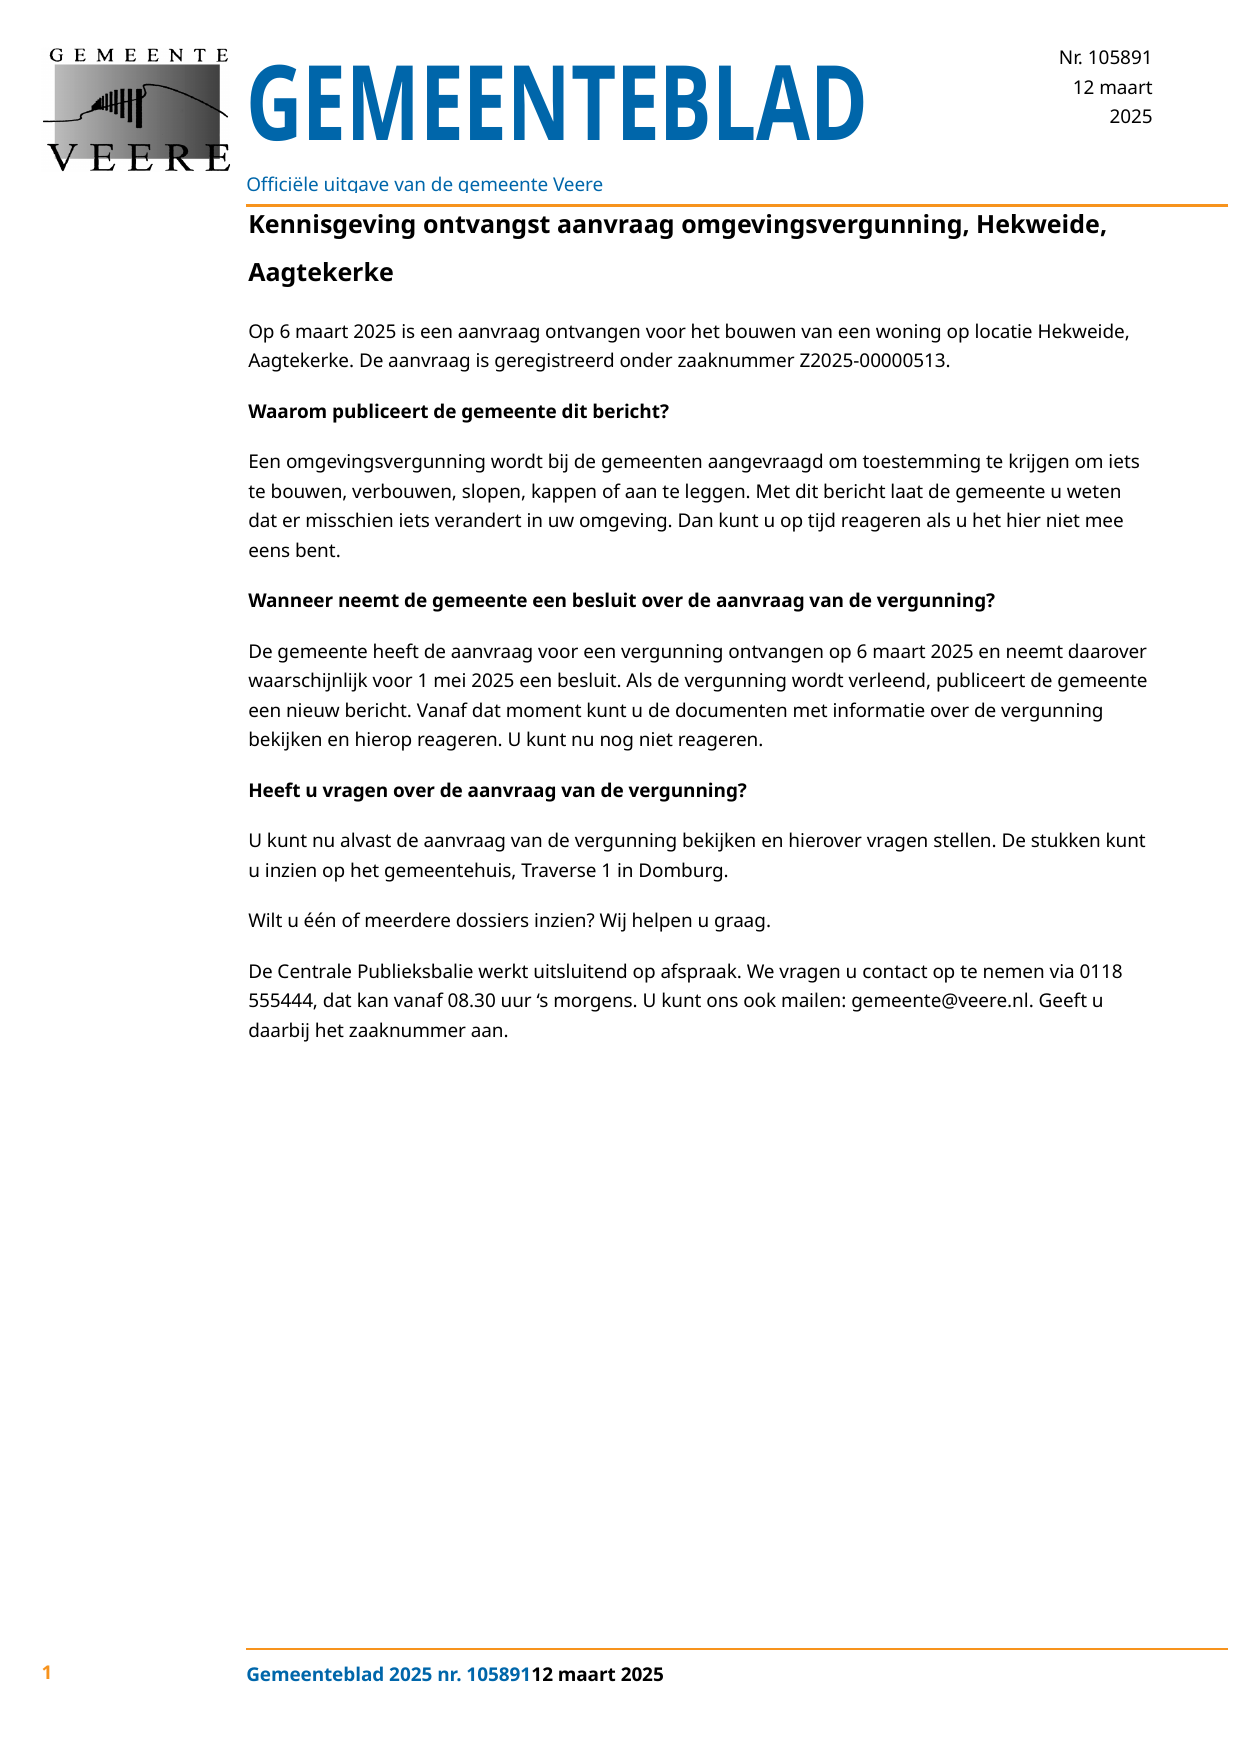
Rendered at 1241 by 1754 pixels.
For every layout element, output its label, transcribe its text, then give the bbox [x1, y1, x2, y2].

text Wanneer neemt de gemeente een besluit over de aanvraag van de vergunning? [248, 587, 1152, 613]
text De gemeente heeft de aanvraag voor een vergunning ontvangen op 6 maart 2025 en neemt daarover waarschijnlijk voor 1 mei 2025 een besluit. Als de vergunning wordt verleend, publiceert de gemeente een nieuw bericht. Vanaf dat moment kunt u de documenten met informatie over de vergunning bekijken en hierop reageren. U kunt nu nog niet reageren. [248, 638, 1152, 752]
text Waarom publiceert de gemeente dit bericht? [248, 398, 1152, 424]
text Kennisgeving ontvangst aanvraag omgevingsvergunning, Hekweide, Aagtekerke [248, 207, 1152, 288]
text Op 6 maart 2025 is een aanvraag ontvangen voor het bouwen van een woning op locatie Hekweide, Aagtekerke. De aanvraag is geregistreerd onder zaaknummer Z2025-00000513. [248, 318, 1152, 373]
text Een omgevingsvergunning wordt bij de gemeenten aangevraagd om toestemming te krijgen om iets te bouwen, verbouwen, slopen, kappen of aan te leggen. Met dit bericht laat de gemeente u weten dat er misschien iets verandert in uw omgeving. Dan kunt u op tijd reageren als u het hier niet mee eens bent. [248, 448, 1152, 563]
text Wilt u één of meerdere dossiers inzien? Wij helpen u graag. [248, 907, 1152, 933]
text U kunt nu alvast de aanvraag van de vergunning bekijken en hierover vragen stellen. De stukken kunt u inzien op het gemeentehuis, Traverse 1 in Domburg. [248, 827, 1152, 883]
picture [41, 47, 231, 172]
text De Centrale Publieksbalie werkt uitsluitend op afspraak. We vragen u contact op te nemen via 0118 555444, dat kan vanaf 08.30 uur ‘s morgens. U kunt ons ook mailen: gemeente@veere.nl. Geeft u daarbij het zaaknummer aan. [248, 958, 1152, 1043]
text Heeft u vragen over de aanvraag van de vergunning? [248, 777, 1152, 803]
